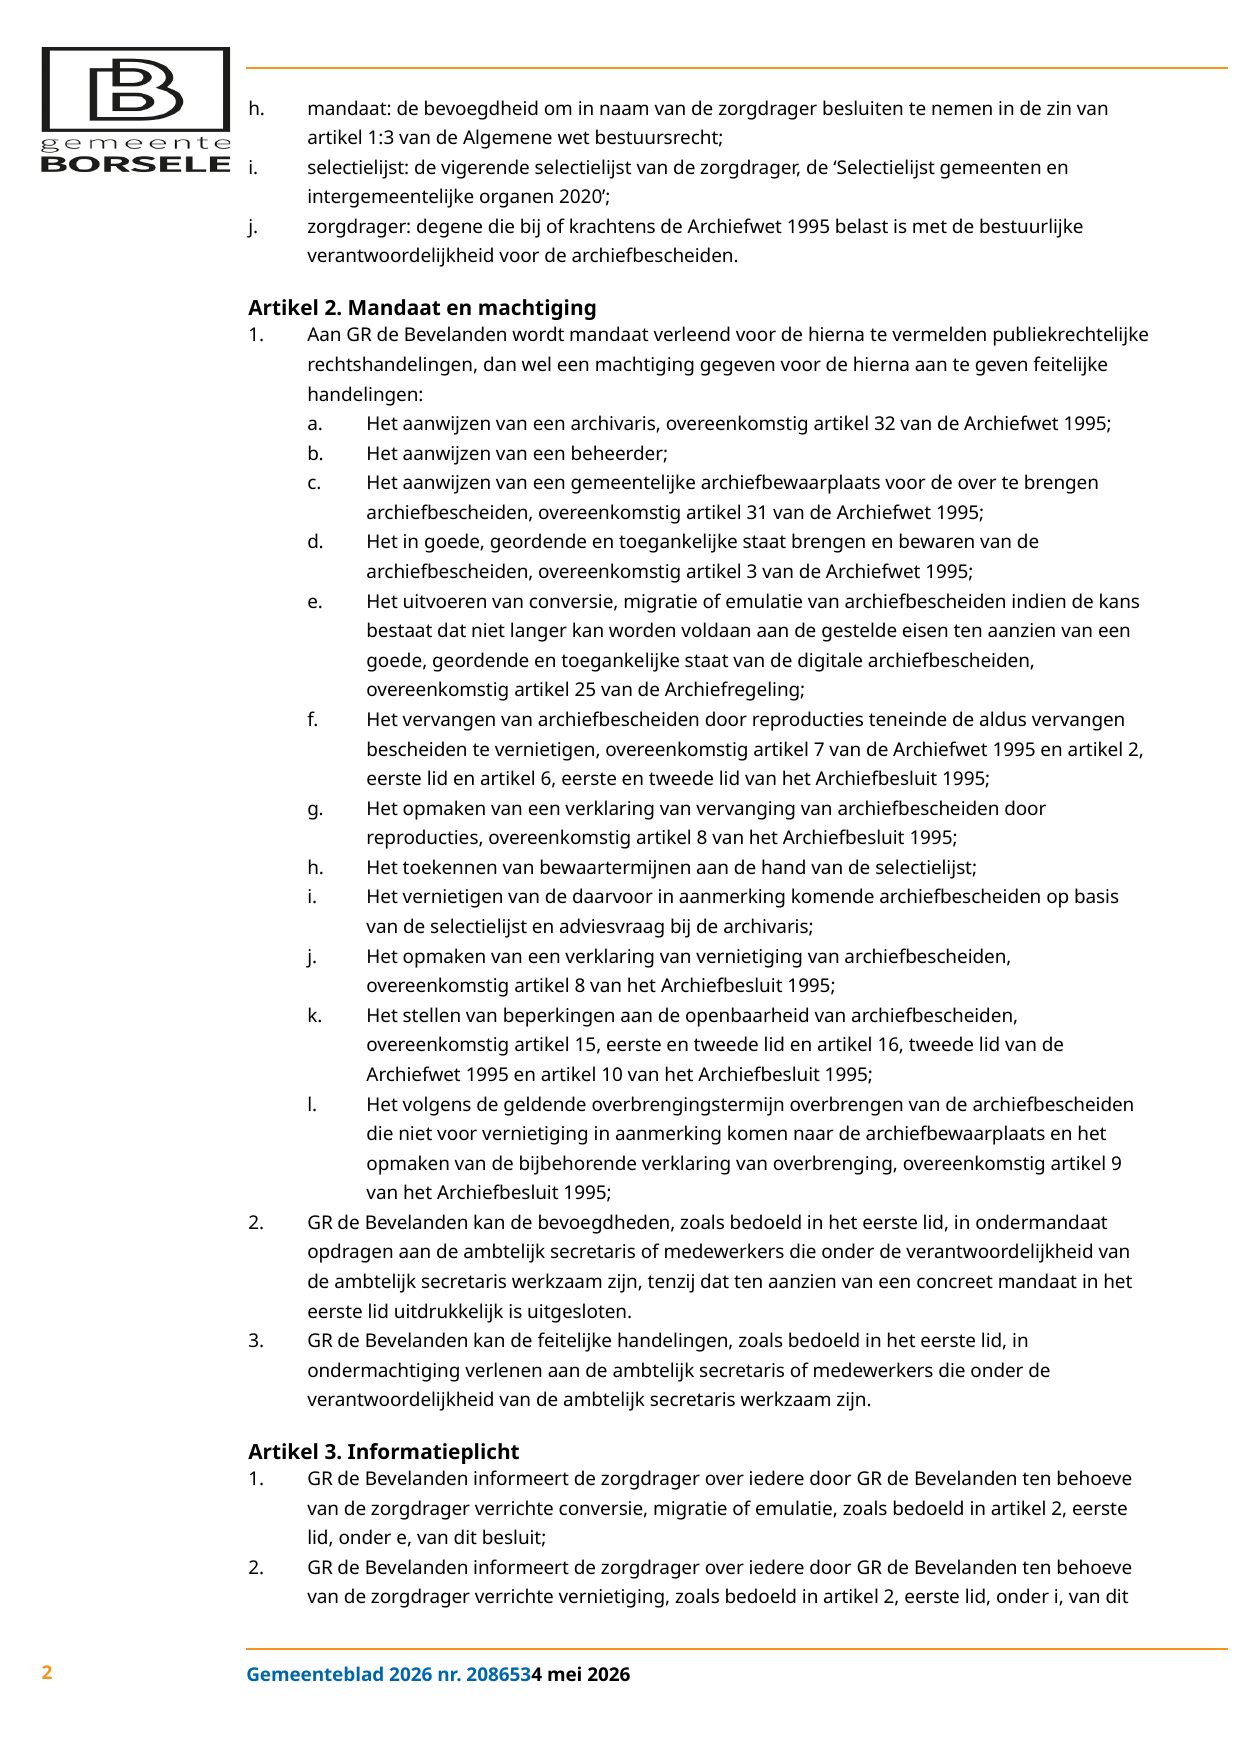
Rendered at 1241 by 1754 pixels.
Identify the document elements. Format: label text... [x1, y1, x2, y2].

list GR de Bevelanden informeert de zorgdrager over iedere door GR de Bevelanden ten behoeve van de zorgdrager verrichte vernietiging, zoals bedoeld in artikel 2, eerste lid, onder i, van dit [248, 1554, 1152, 1609]
list Het opmaken van een verklaring van vernietiging van archiefbescheiden, overeenkomstig artikel 8 van het Archiefbesluit 1995; [307, 943, 1152, 998]
picture [41, 47, 231, 172]
list Het in goede, geordende en toegankelijke staat brengen en bewaren van de archiefbescheiden, overeenkomstig artikel 3 van de Archiefwet 1995; [307, 529, 1152, 584]
text Artikel 3. Informatieplicht [248, 1437, 1152, 1465]
list Het uitvoeren van conversie, migratie of emulatie van archiefbescheiden indien de kans bestaat dat niet langer kan worden voldaan aan de gestelde eisen ten aanzien van een goede, geordende en toegankelijke staat van de digitale archiefbescheiden, overeenkomstig artikel 25 van de Archiefregeling; [307, 588, 1152, 702]
list mandaat: de bevoegdheid om in naam van de zorgdrager besluiten te nemen in de zin van artikel 1:3 van de Algemene wet bestuursrecht; [248, 95, 1152, 150]
list Aan GR de Bevelanden wordt mandaat verleend voor de hierna te vermelden publiekrechtelijke rechtshandelingen, dan wel een machtiging gegeven voor de hierna aan te geven feitelijke handelingen: [248, 322, 1152, 406]
list Het vervangen van archiefbescheiden door reproducties teneinde de aldus vervangen bescheiden te vernietigen, overeenkomstig artikel 7 van de Archiefwet 1995 en artikel 2, eerste lid en artikel 6, eerste en tweede lid van het Archiefbesluit 1995; [307, 706, 1152, 791]
list GR de Bevelanden kan de feitelijke handelingen, zoals bedoeld in het eerste lid, in ondermachtiging verlenen aan de ambtelijk secretaris of medewerkers die onder de verantwoordelijkheid van de ambtelijk secretaris werkzaam zijn. [248, 1327, 1152, 1412]
list Het opmaken van een verklaring van vervanging van archiefbescheiden door reproducties, overeenkomstig artikel 8 van het Archiefbesluit 1995; [307, 795, 1152, 850]
list zorgdrager: degene die bij of krachtens de Archiefwet 1995 belast is met de bestuurlijke verantwoordelijkheid voor de archiefbescheiden. [248, 213, 1152, 268]
list Het vernietigen van de daarvoor in aanmerking komende archiefbescheiden op basis van de selectielijst en adviesvraag bij de archivaris; [307, 884, 1152, 939]
list Het aanwijzen van een archivaris, overeenkomstig artikel 32 van de Archiefwet 1995; [307, 410, 1152, 436]
list Het toekennen van bewaartermijnen aan de hand van de selectielijst; [307, 854, 1152, 880]
list GR de Bevelanden kan de bevoegdheden, zoals bedoeld in het eerste lid, in ondermandaat opdragen aan de ambtelijk secretaris of medewerkers die onder de verantwoordelijkheid van de ambtelijk secretaris werkzaam zijn, tenzij dat ten aanzien van een concreet mandaat in het eerste lid uitdrukkelijk is uitgesloten. [248, 1209, 1152, 1323]
list GR de Bevelanden informeert de zorgdrager over iedere door GR de Bevelanden ten behoeve van de zorgdrager verrichte conversie, migratie of emulatie, zoals bedoeld in artikel 2, eerste lid, onder e, van dit besluit; [248, 1465, 1152, 1550]
list Het aanwijzen van een gemeentelijke archiefbewaarplaats voor de over te brengen archiefbescheiden, overeenkomstig artikel 31 van de Archiefwet 1995; [307, 469, 1152, 525]
list Het stellen van beperkingen aan de openbaarheid van archiefbescheiden, overeenkomstig artikel 15, eerste en tweede lid en artikel 16, tweede lid van de Archiefwet 1995 en artikel 10 van het Archiefbesluit 1995; [307, 1002, 1152, 1087]
list selectielijst: de vigerende selectielijst van de zorgdrager, de ‘Selectielijst gemeenten en intergemeentelijke organen 2020’; [248, 154, 1152, 209]
list Het aanwijzen van een beheerder; [307, 440, 1152, 466]
list Het volgens de geldende overbrengingstermijn overbrengen van de archiefbescheiden die niet voor vernietiging in aanmerking komen naar de archiefbewaarplaats en het opmaken van de bijbehorende verklaring van overbrenging, overeenkomstig artikel 9 van het Archiefbesluit 1995; [307, 1091, 1152, 1205]
text Artikel 2. Mandaat en machtiging [248, 293, 1152, 322]
